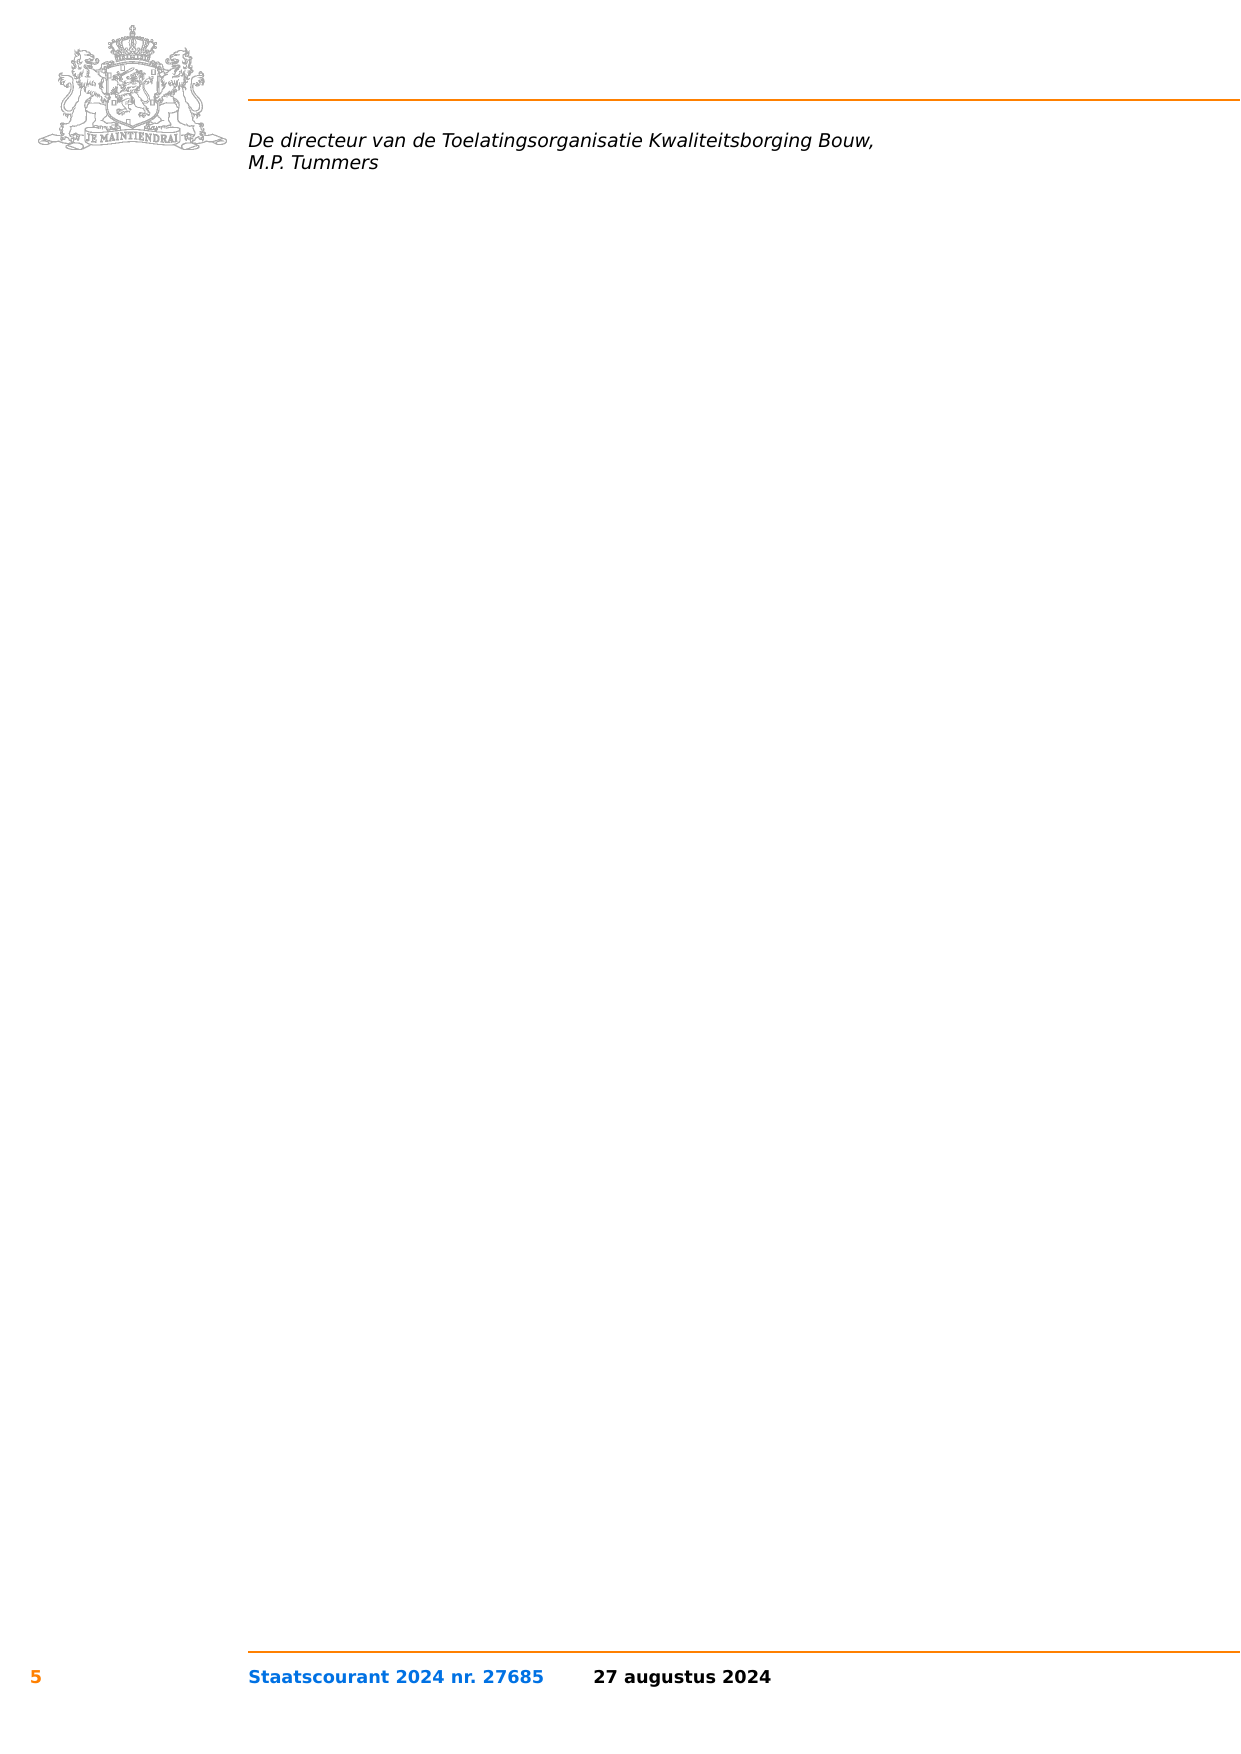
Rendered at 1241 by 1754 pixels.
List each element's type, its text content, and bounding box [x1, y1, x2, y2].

text De directeur van de Toelatingsorganisatie Kwaliteitsborging Bouw, M.P. Tummers [248, 130, 1163, 174]
picture [38, 25, 227, 150]
